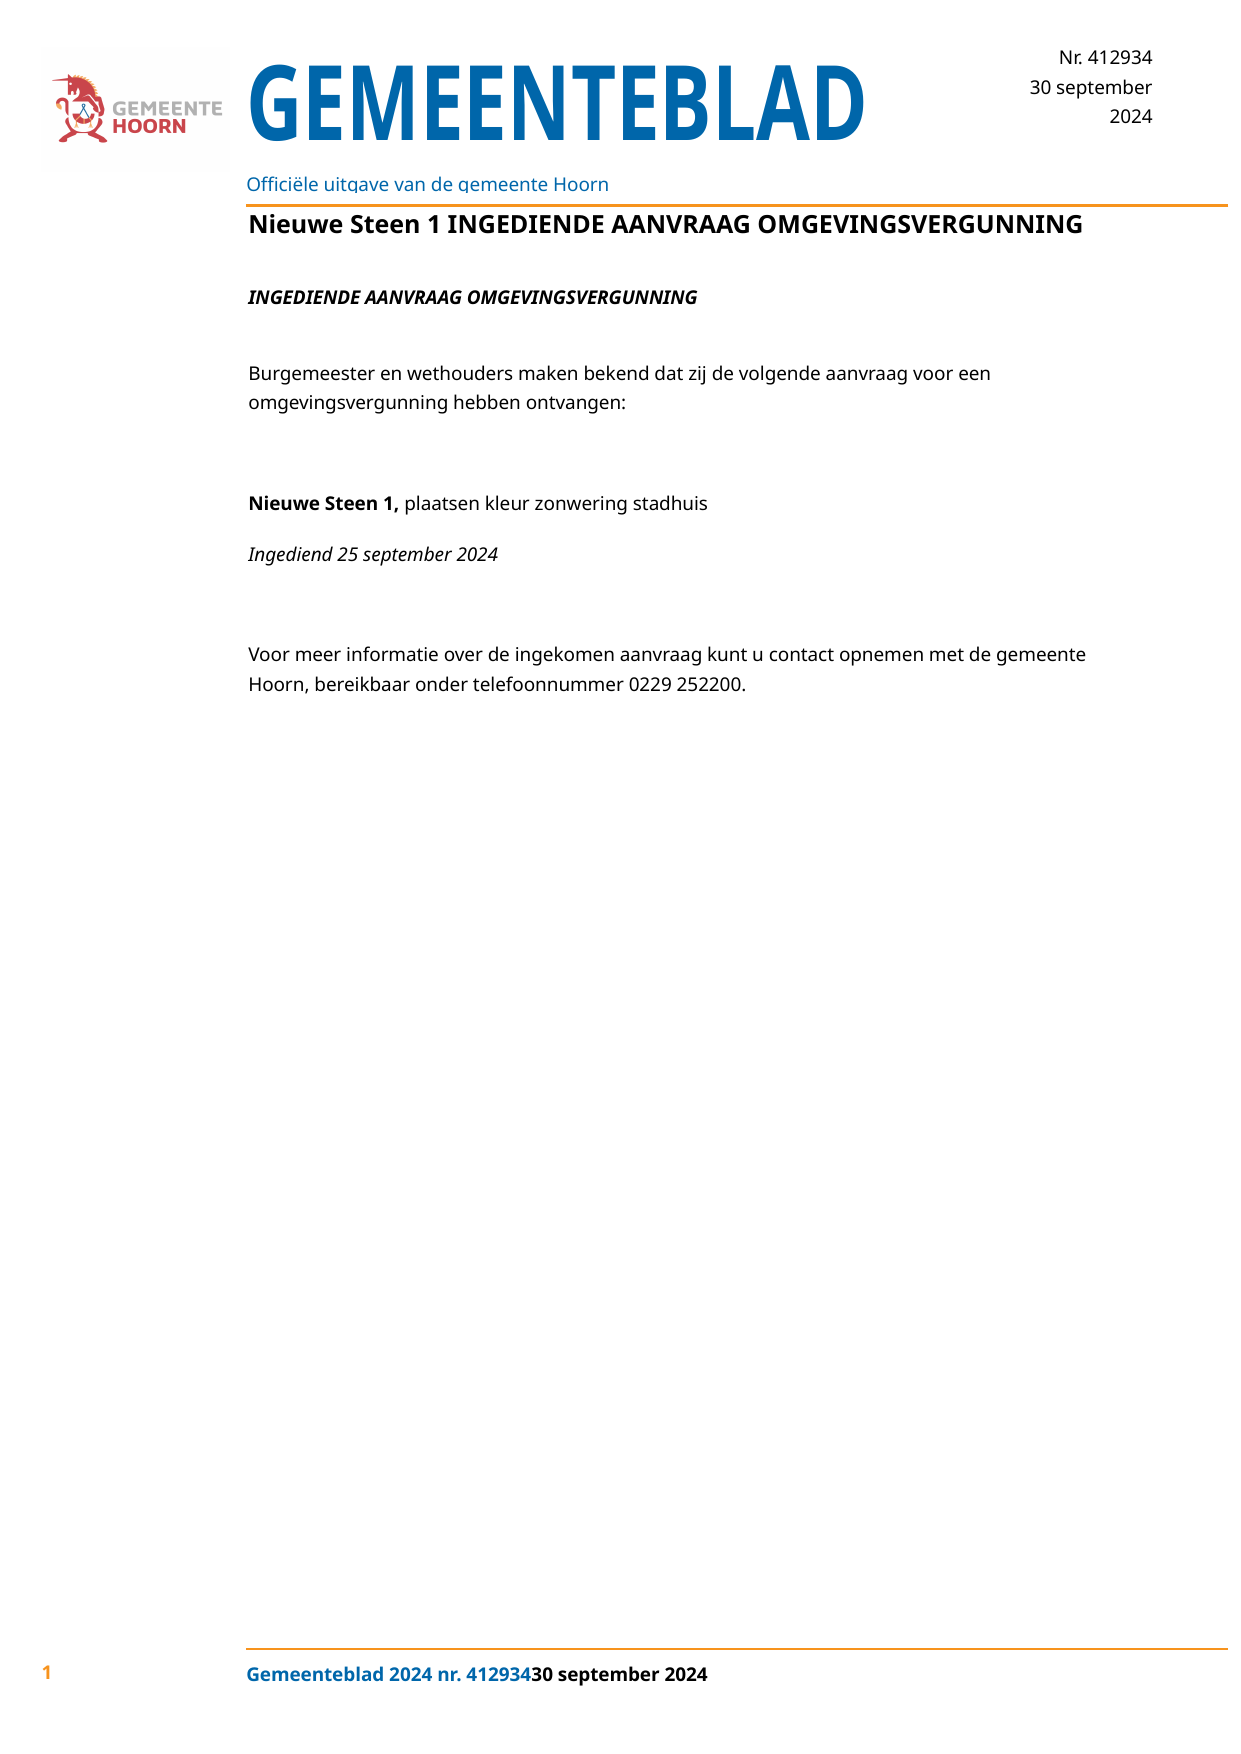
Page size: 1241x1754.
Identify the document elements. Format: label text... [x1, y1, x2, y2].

text Nieuwe Steen 1 INGEDIENDE AANVRAAG OMGEVINGSVERGUNNING [248, 207, 1152, 241]
text Voor meer informatie over de ingekomen aanvraag kunt u contact opnemen met de gemeente Hoorn, bereikbaar onder telefoonnummer 0229 252200. [248, 642, 1152, 697]
text Nieuwe Steen 1, plaatsen kleur zonwering stadhuis [248, 490, 1152, 516]
text INGEDIENDE AANVRAAG OMGEVINGSVERGUNNING [248, 284, 1152, 309]
picture [41, 47, 231, 172]
text Burgemeester en wethouders maken bekend dat zij de volgende aanvraag voor een omgevingsvergunning hebben ontvangen: [248, 360, 1152, 415]
text Ingediend 25 september 2024 [248, 541, 1152, 567]
